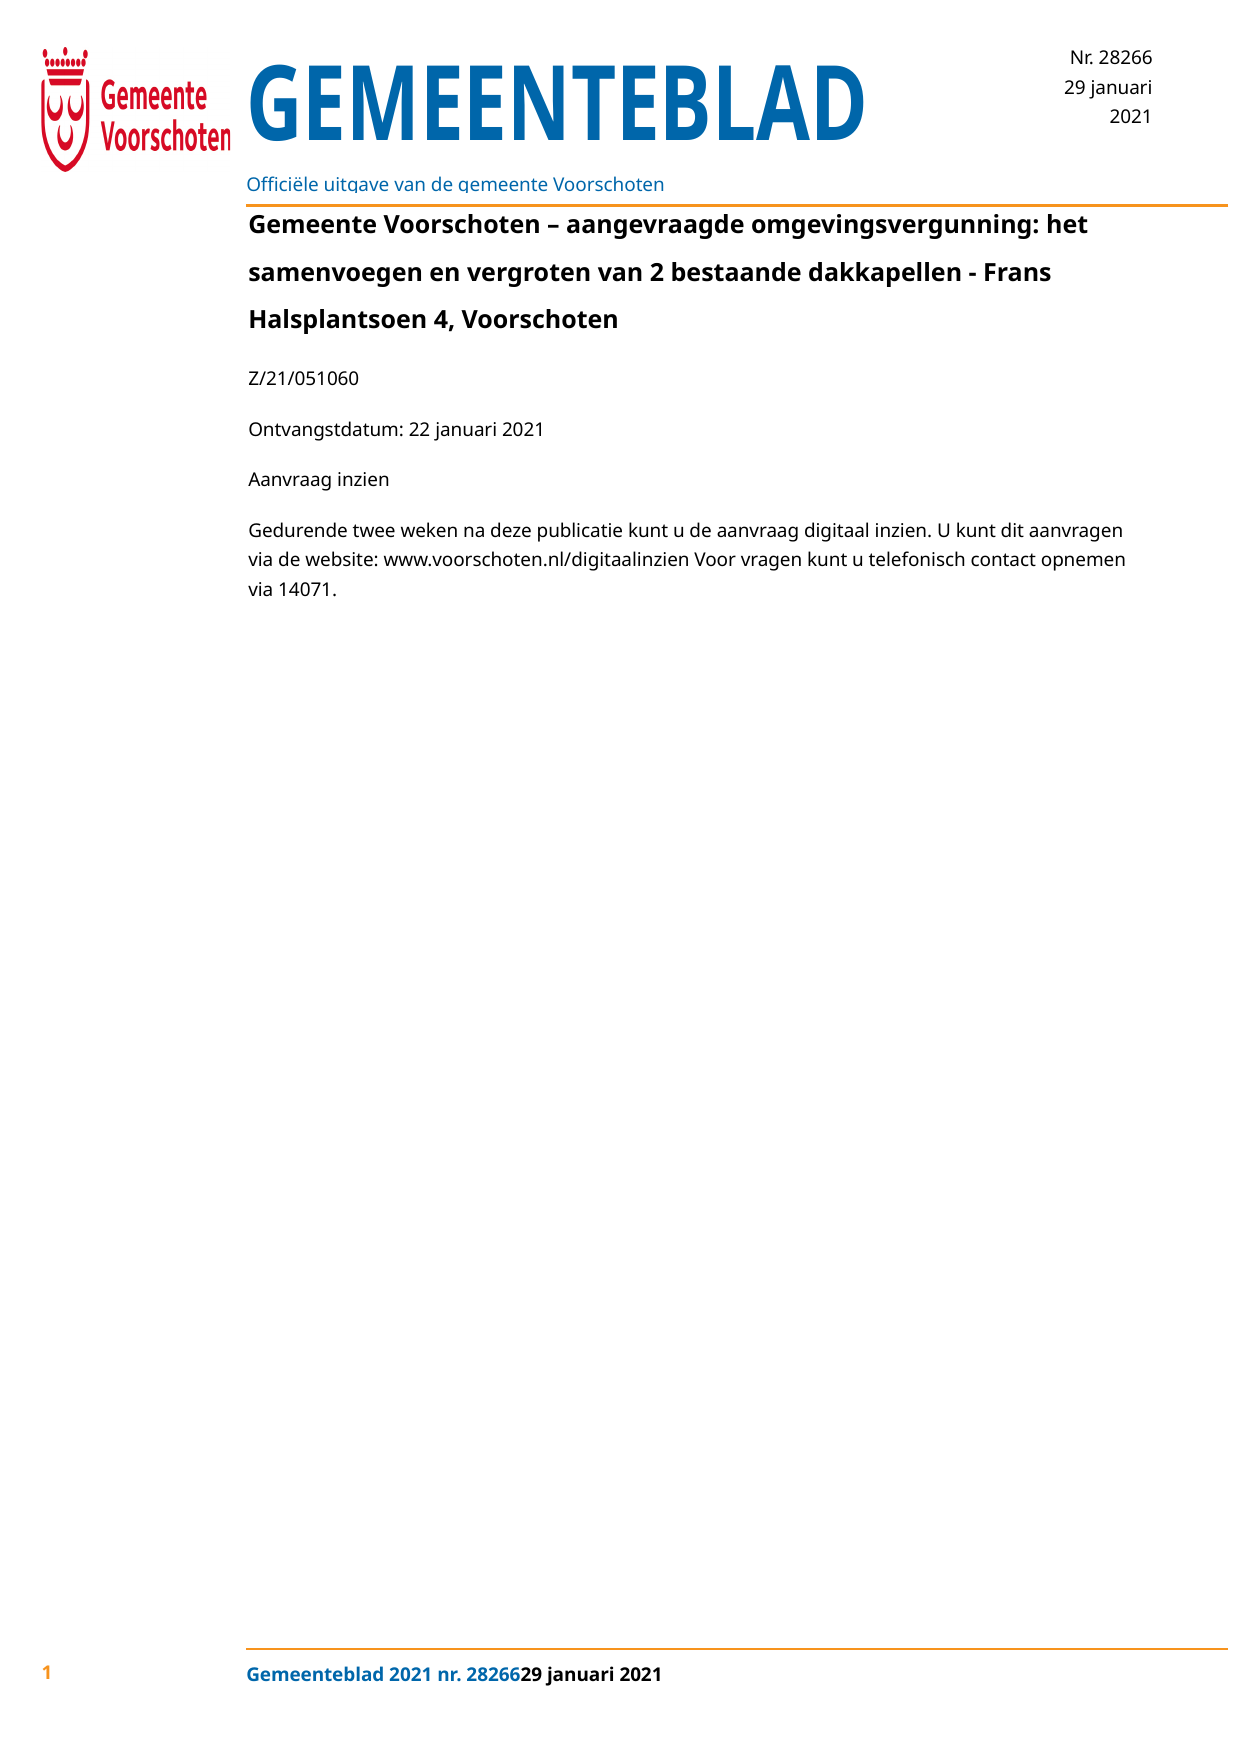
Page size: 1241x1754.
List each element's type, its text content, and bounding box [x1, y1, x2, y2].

text Gemeente Voorschoten – aangevraagde omgevingsvergunning: het samenvoegen en vergroten van 2 bestaande dakkapellen - Frans Halsplantsoen 4, Voorschoten [248, 207, 1152, 336]
text Z/21/051060 [248, 366, 1152, 391]
text Ontvangstdatum: 22 januari 2021 [248, 416, 1152, 442]
text Aanvraag inzien [248, 466, 1152, 492]
text Gedurende twee weken na deze publicatie kunt u de aanvraag digitaal inzien. U kunt dit aanvragen via de website: www.voorschoten.nl/digitaalinzien Voor vragen kunt u telefonisch contact opnemen via 14071. [248, 517, 1152, 602]
picture [41, 47, 231, 172]
